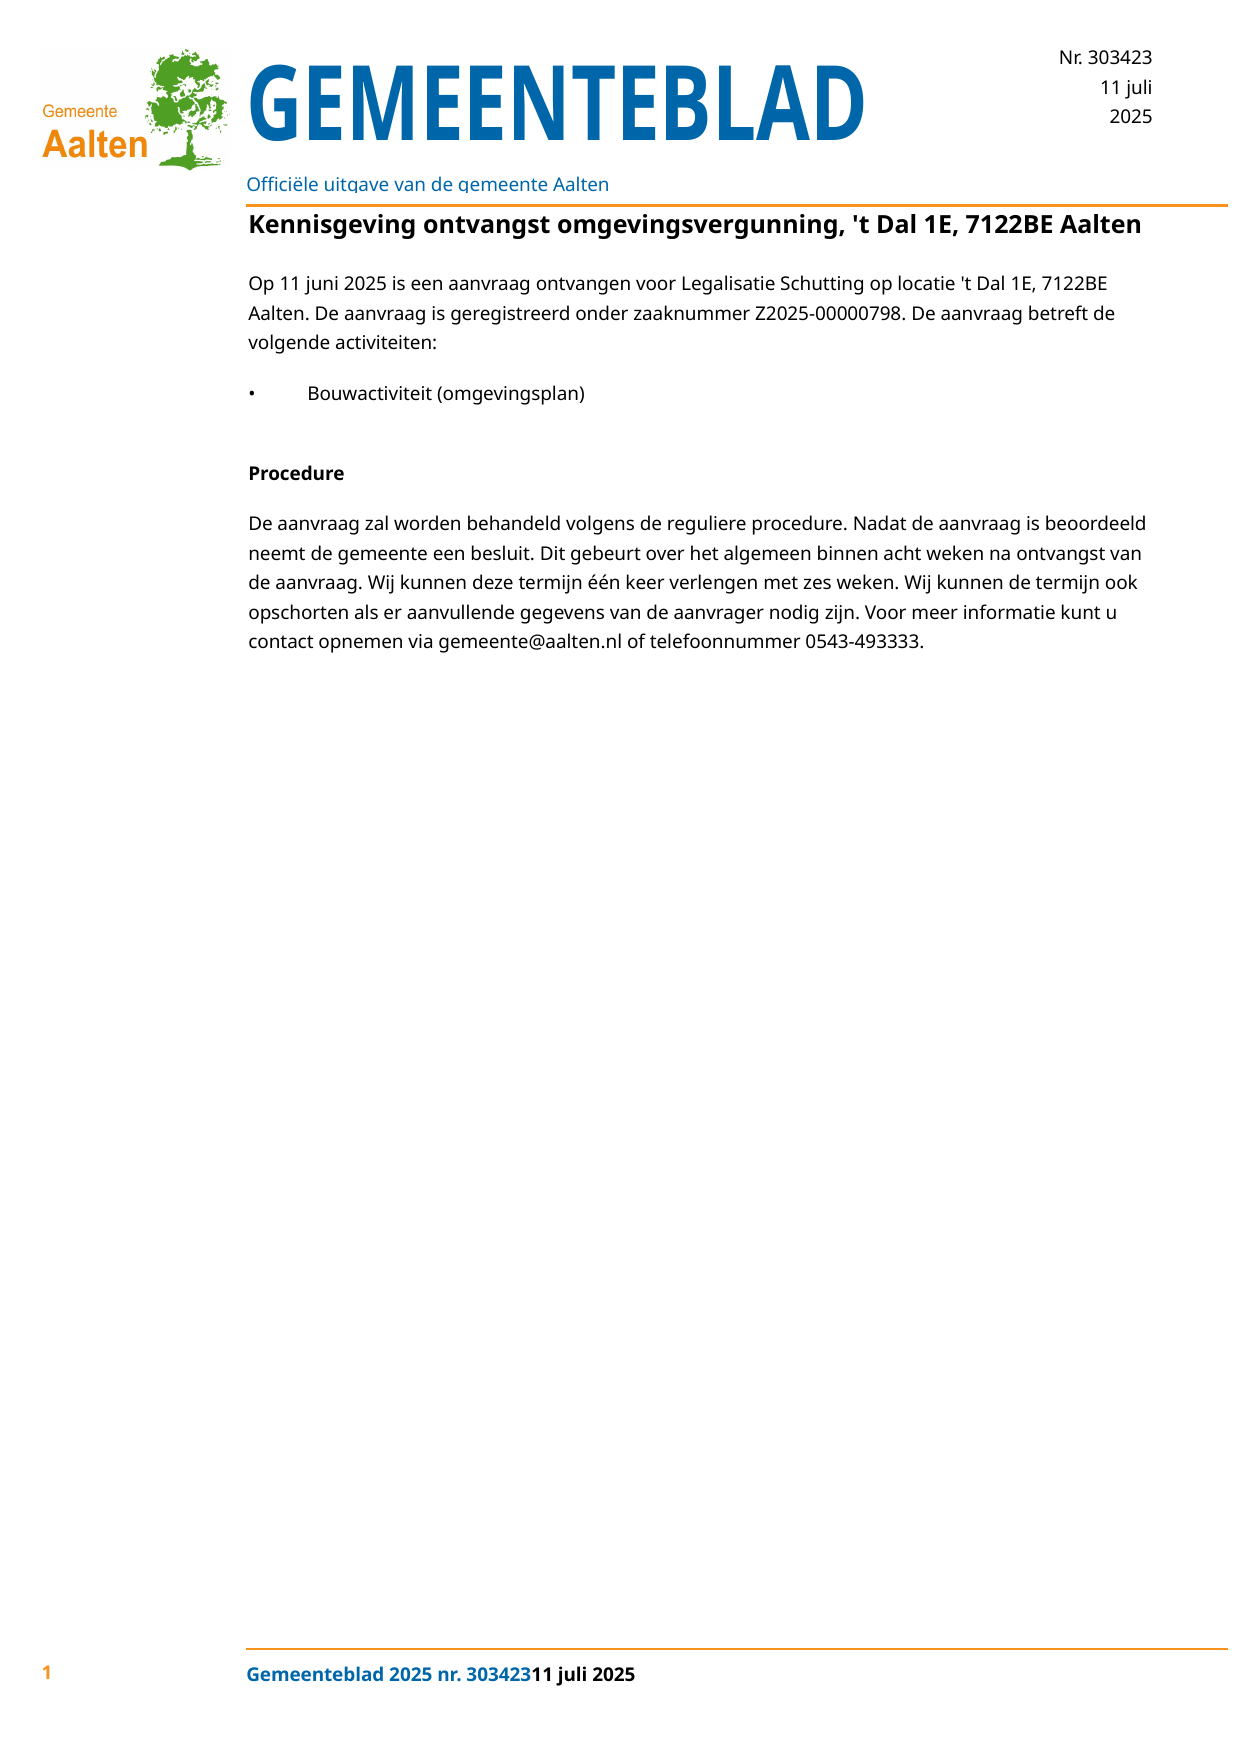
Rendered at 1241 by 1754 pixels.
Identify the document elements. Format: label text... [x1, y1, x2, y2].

text Procedure [248, 460, 1152, 486]
text Op 11 juni 2025 is een aanvraag ontvangen voor Legalisatie Schutting op locatie 't Dal 1E, 7122BE Aalten. De aanvraag is geregistreerd onder zaaknummer Z2025-00000798. De aanvraag betreft de volgende activiteiten: [248, 270, 1152, 355]
picture [41, 47, 231, 172]
text De aanvraag zal worden behandeld volgens de reguliere procedure. Nadat de aanvraag is beoordeeld neemt de gemeente een besluit. Dit gebeurt over het algemeen binnen acht weken na ontvangst van de aanvraag. Wij kunnen deze termijn één keer verlengen met zes weken. Wij kunnen de termijn ook opschorten als er aanvullende gegevens van de aanvrager nodig zijn. Voor meer informatie kunt u contact opnemen via gemeente@aalten.nl of telefoonnummer 0543-493333. [248, 510, 1152, 654]
list Bouwactiviteit (omgevingsplan) [248, 380, 1152, 406]
text Kennisgeving ontvangst omgevingsvergunning, 't Dal 1E, 7122BE Aalten [248, 207, 1152, 241]
